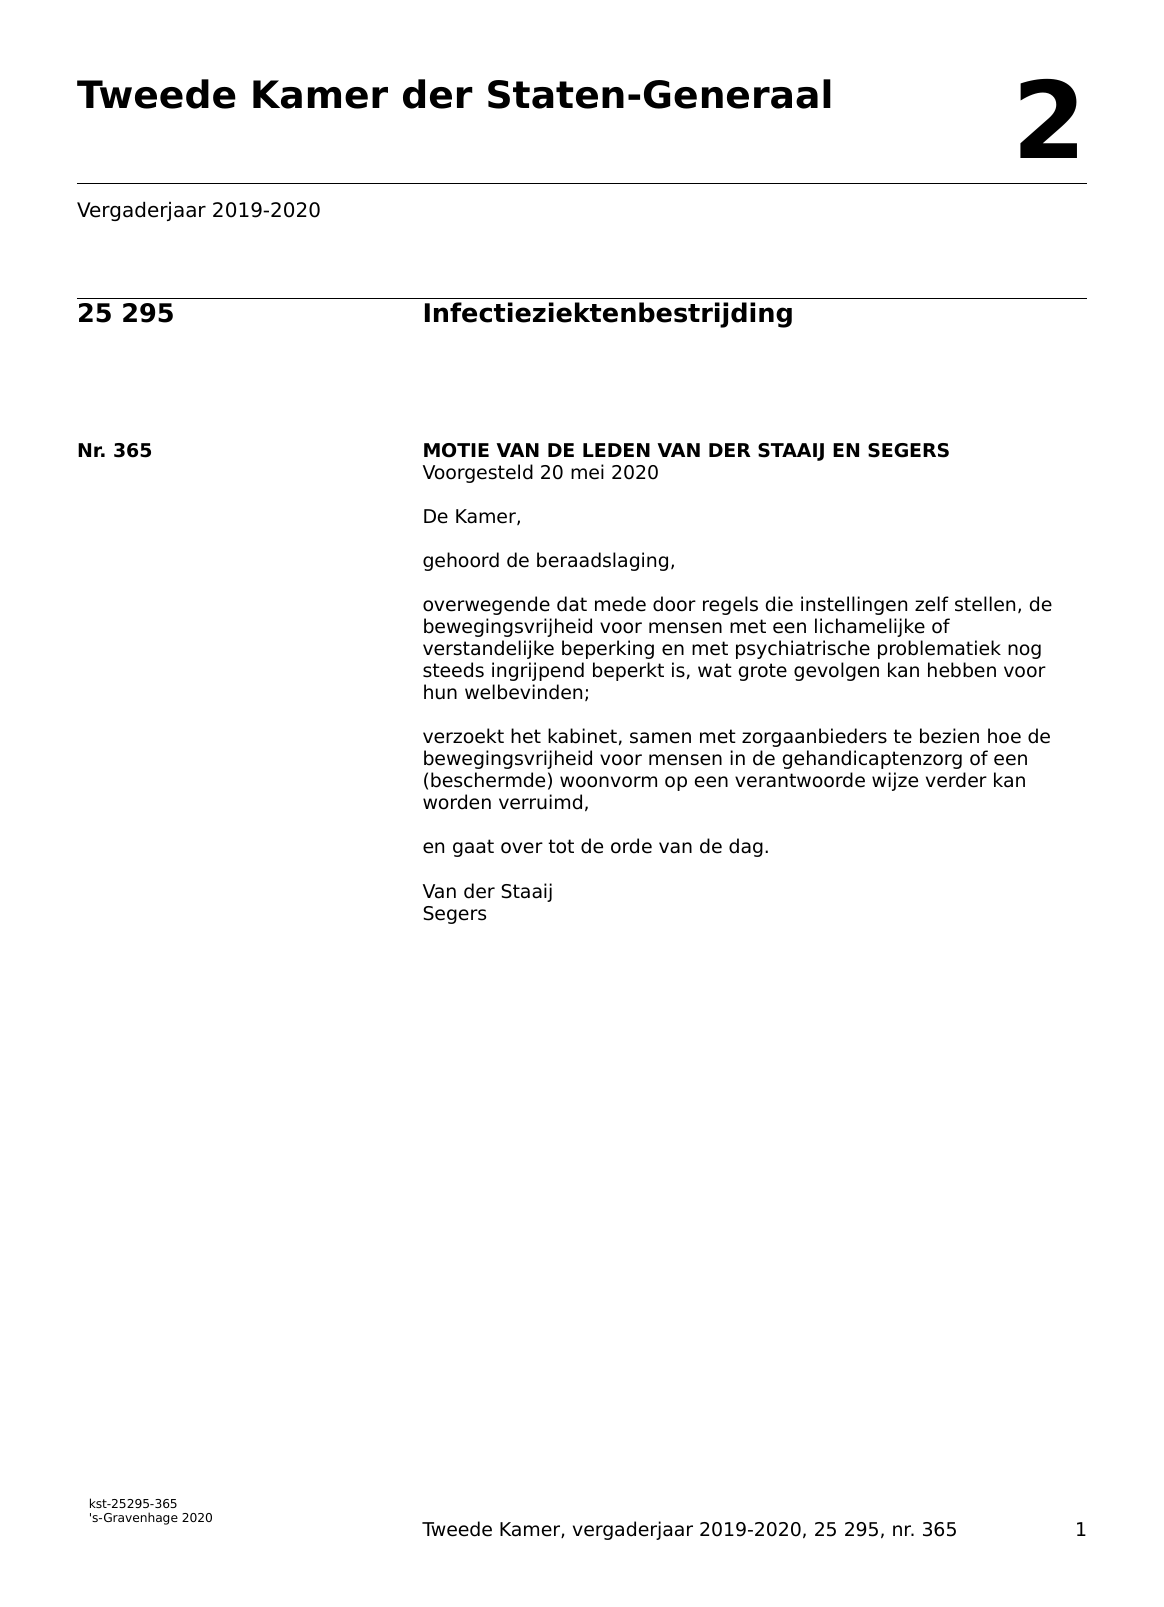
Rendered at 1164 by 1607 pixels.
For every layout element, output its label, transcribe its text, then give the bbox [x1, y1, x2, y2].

table_cell Vergaderjaar 2019-2020 [77, 184, 1087, 298]
text Segers [422, 902, 1087, 924]
text Van der Staaij [422, 881, 1087, 902]
text Voorgesteld 20 mei 2020 [422, 462, 1087, 484]
table_header Tweede Kamer der Staten-Generaal [77, 59, 886, 183]
text 's-Gravenhage 2020 [88, 1511, 323, 1525]
text gehoord de beraadslaging, [422, 550, 1087, 572]
text kst-25295-365 [88, 1497, 323, 1511]
text verzoekt het kabinet, samen met zorgaanbieders te bezien hoe de bewegingsvrijheid voor mensen in de gehandicaptenzorg of een (beschermde) woonvorm op een verantwoorde wijze verder kan worden verruimd, [422, 726, 1087, 814]
text De Kamer, [422, 506, 1087, 528]
table_header 2 [886, 59, 1087, 183]
text en gaat over tot de orde van de dag. [422, 836, 1087, 858]
subtitle 25 295 Infectieziektenbestrijding [77, 299, 1087, 329]
subtitle Nr. 365 MOTIE VAN DE LEDEN VAN DER STAAIJ EN SEGERS [77, 440, 1087, 462]
text overwegende dat mede door regels die instellingen zelf stellen, de bewegingsvrijheid voor mensen met een lichamelijke of verstandelijke beperking en met psychiatrische problematiek nog steeds ingrijpend beperkt is, wat grote gevolgen kan hebben voor hun welbevinden; [422, 594, 1087, 704]
